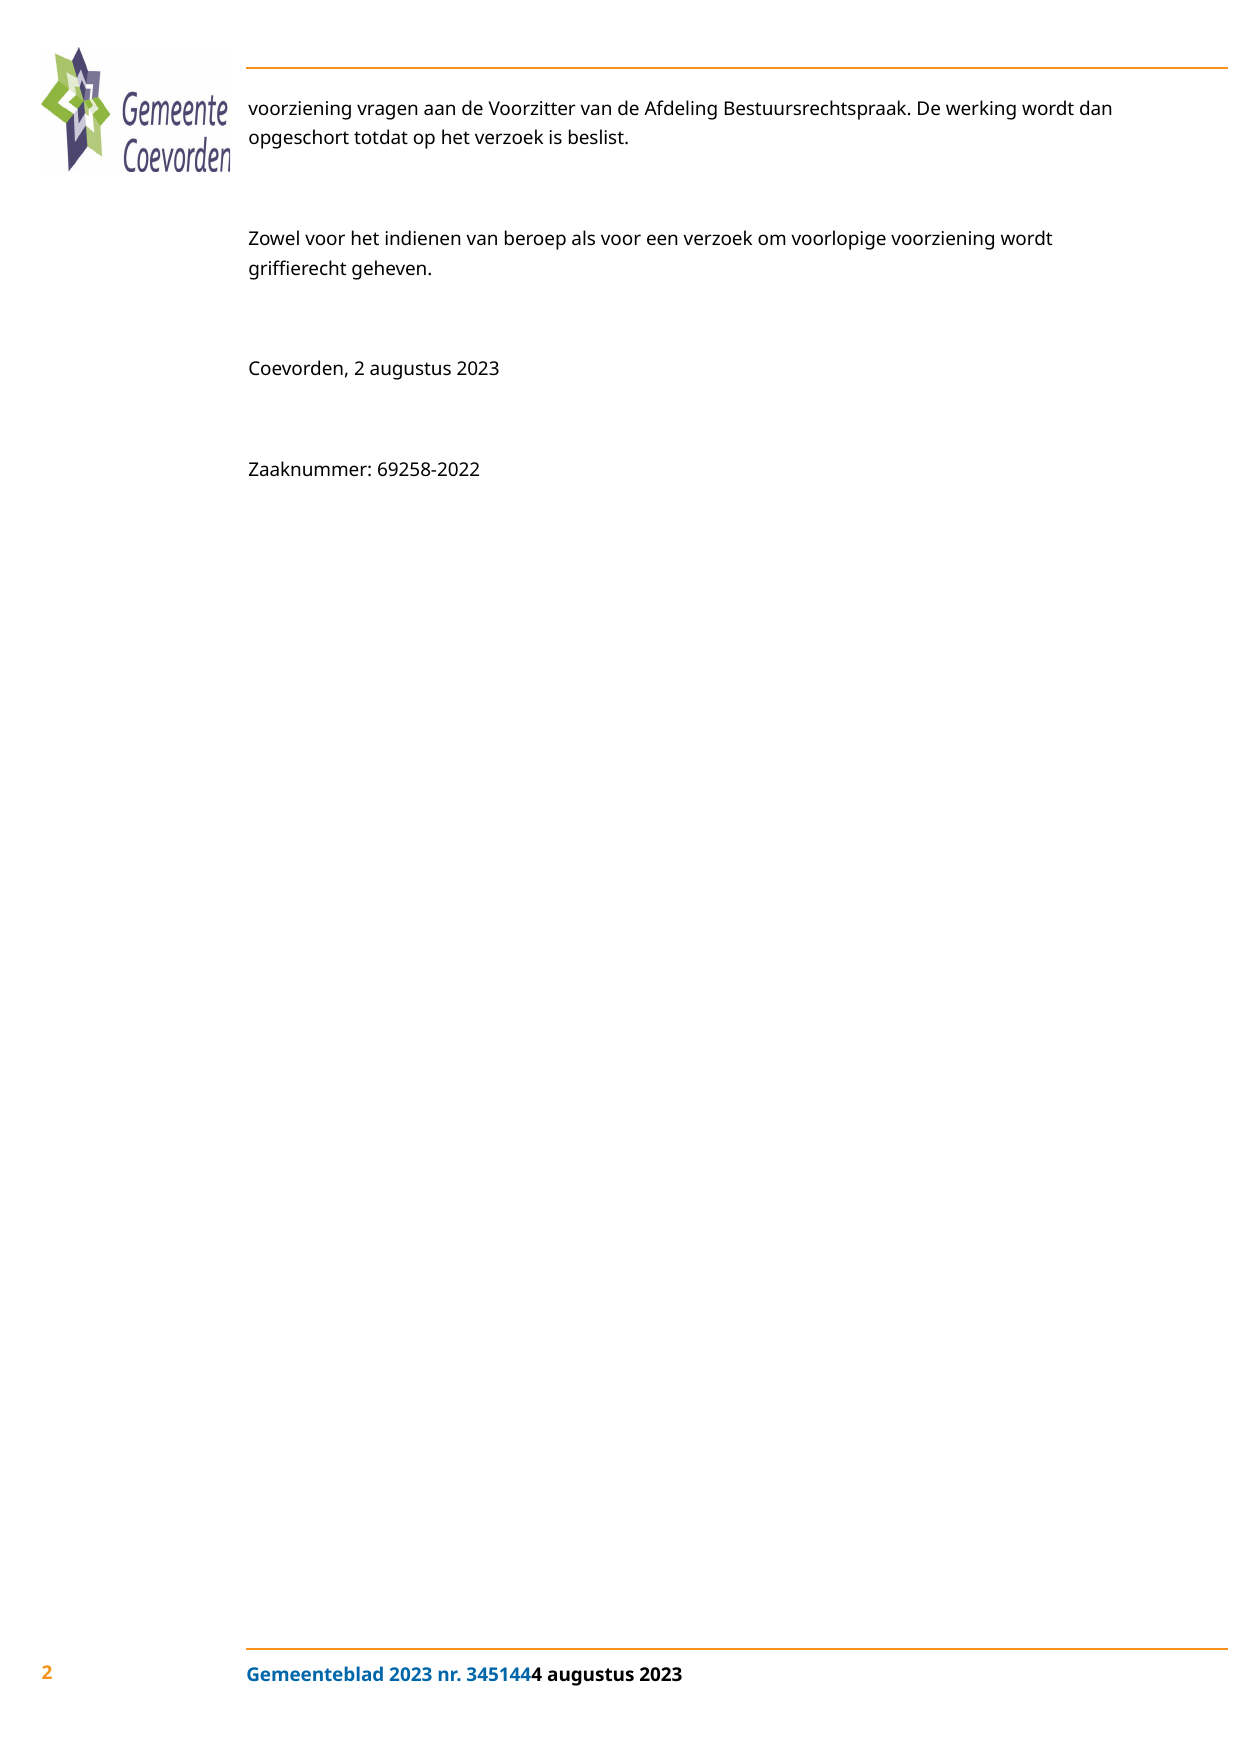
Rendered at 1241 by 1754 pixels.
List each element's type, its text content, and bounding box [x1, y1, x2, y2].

text voorziening vragen aan de Voorzitter van de Afdeling Bestuursrechtspraak. De werking wordt dan opgeschort totdat op het verzoek is beslist. [248, 95, 1152, 150]
text Coevorden, 2 augustus 2023 [248, 356, 1152, 381]
picture [41, 47, 231, 172]
text Zowel voor het indienen van beroep als voor een verzoek om voorlopige voorziening wordt griffierecht geheven. [248, 225, 1152, 281]
text Zaaknummer: 69258-2022 [248, 456, 1152, 482]
